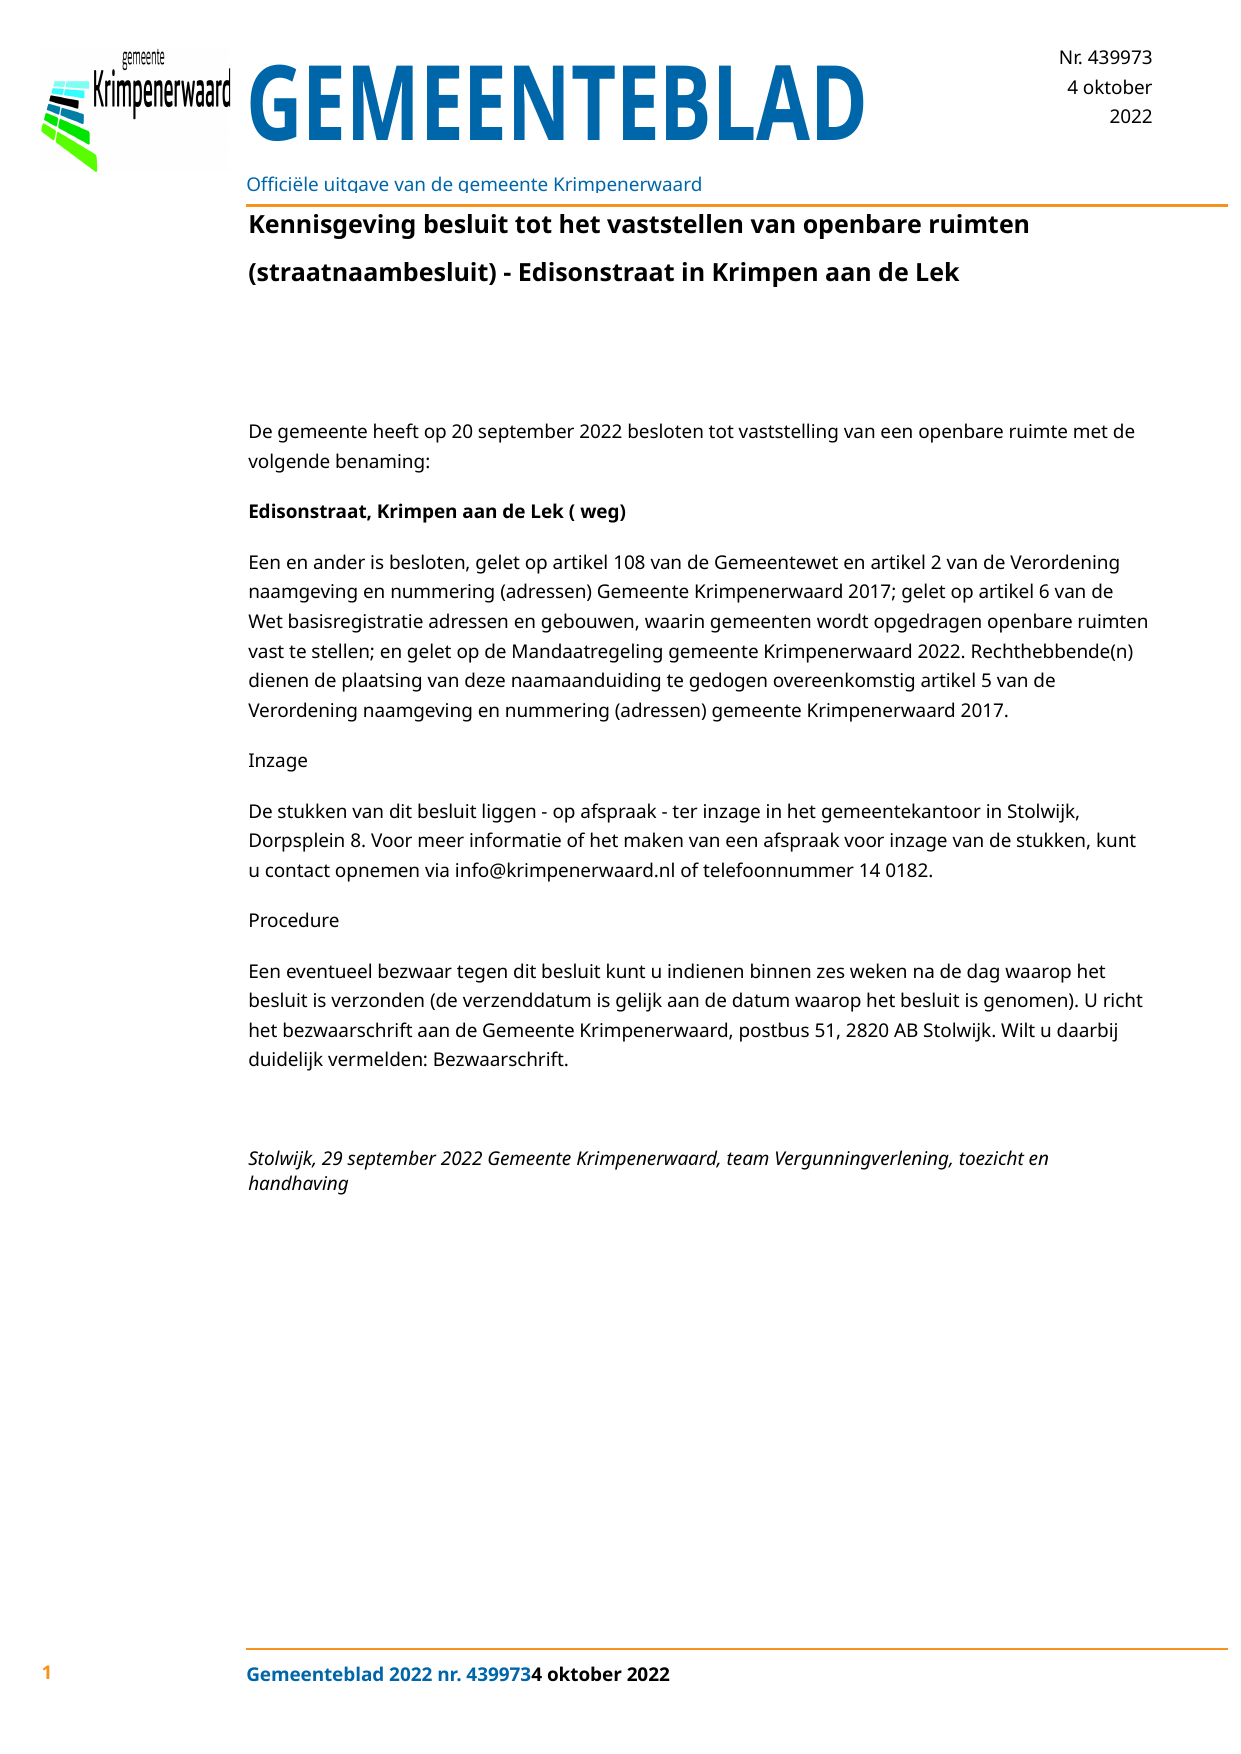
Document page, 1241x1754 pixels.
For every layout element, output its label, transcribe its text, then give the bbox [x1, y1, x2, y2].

text Edisonstraat, Krimpen aan de Lek ( weg) [248, 499, 1152, 524]
picture [41, 47, 231, 172]
text Een en ander is besloten, gelet op artikel 108 van de Gemeentewet en artikel 2 van de Verordening naamgeving en nummering (adressen) Gemeente Krimpenerwaard 2017; gelet op artikel 6 van de Wet basisregistratie adressen en gebouwen, waarin gemeenten wordt opgedragen openbare ruimten vast te stellen; en gelet op de Mandaatregeling gemeente Krimpenerwaard 2022. Rechthebbende(n) dienen de plaatsing van deze naamaanduiding te gedogen overeenkomstig artikel 5 van de Verordening naamgeving en nummering (adressen) gemeente Krimpenerwaard 2017. [248, 549, 1152, 723]
text De gemeente heeft op 20 september 2022 besloten tot vaststelling van een openbare ruimte met de volgende benaming: [248, 419, 1152, 474]
text De stukken van dit besluit liggen - op afspraak - ter inzage in het gemeentekantoor in Stolwijk, Dorpsplein 8. Voor meer informatie of het maken van een afspraak voor inzage van de stukken, kunt u contact opnemen via info@krimpenerwaard.nl of telefoonnummer 14 0182. [248, 798, 1152, 883]
text Kennisgeving besluit tot het vaststellen van openbare ruimten (straatnaambesluit) - Edisonstraat in Krimpen aan de Lek [248, 207, 1152, 288]
text Procedure [248, 907, 1152, 933]
text Een eventueel bezwaar tegen dit besluit kunt u indienen binnen zes weken na de dag waarop het besluit is verzonden (de verzenddatum is gelijk aan de datum waarop het besluit is genomen). U richt het bezwaarschrift aan de Gemeente Krimpenerwaard, postbus 51, 2820 AB Stolwijk. Wilt u daarbij duidelijk vermelden: Bezwaarschrift. [248, 958, 1152, 1072]
text Stolwijk, 29 september 2022 Gemeente Krimpenerwaard, team Vergunningverlening, toezicht en handhaving [248, 1145, 1152, 1196]
text Inzage [248, 747, 1152, 773]
